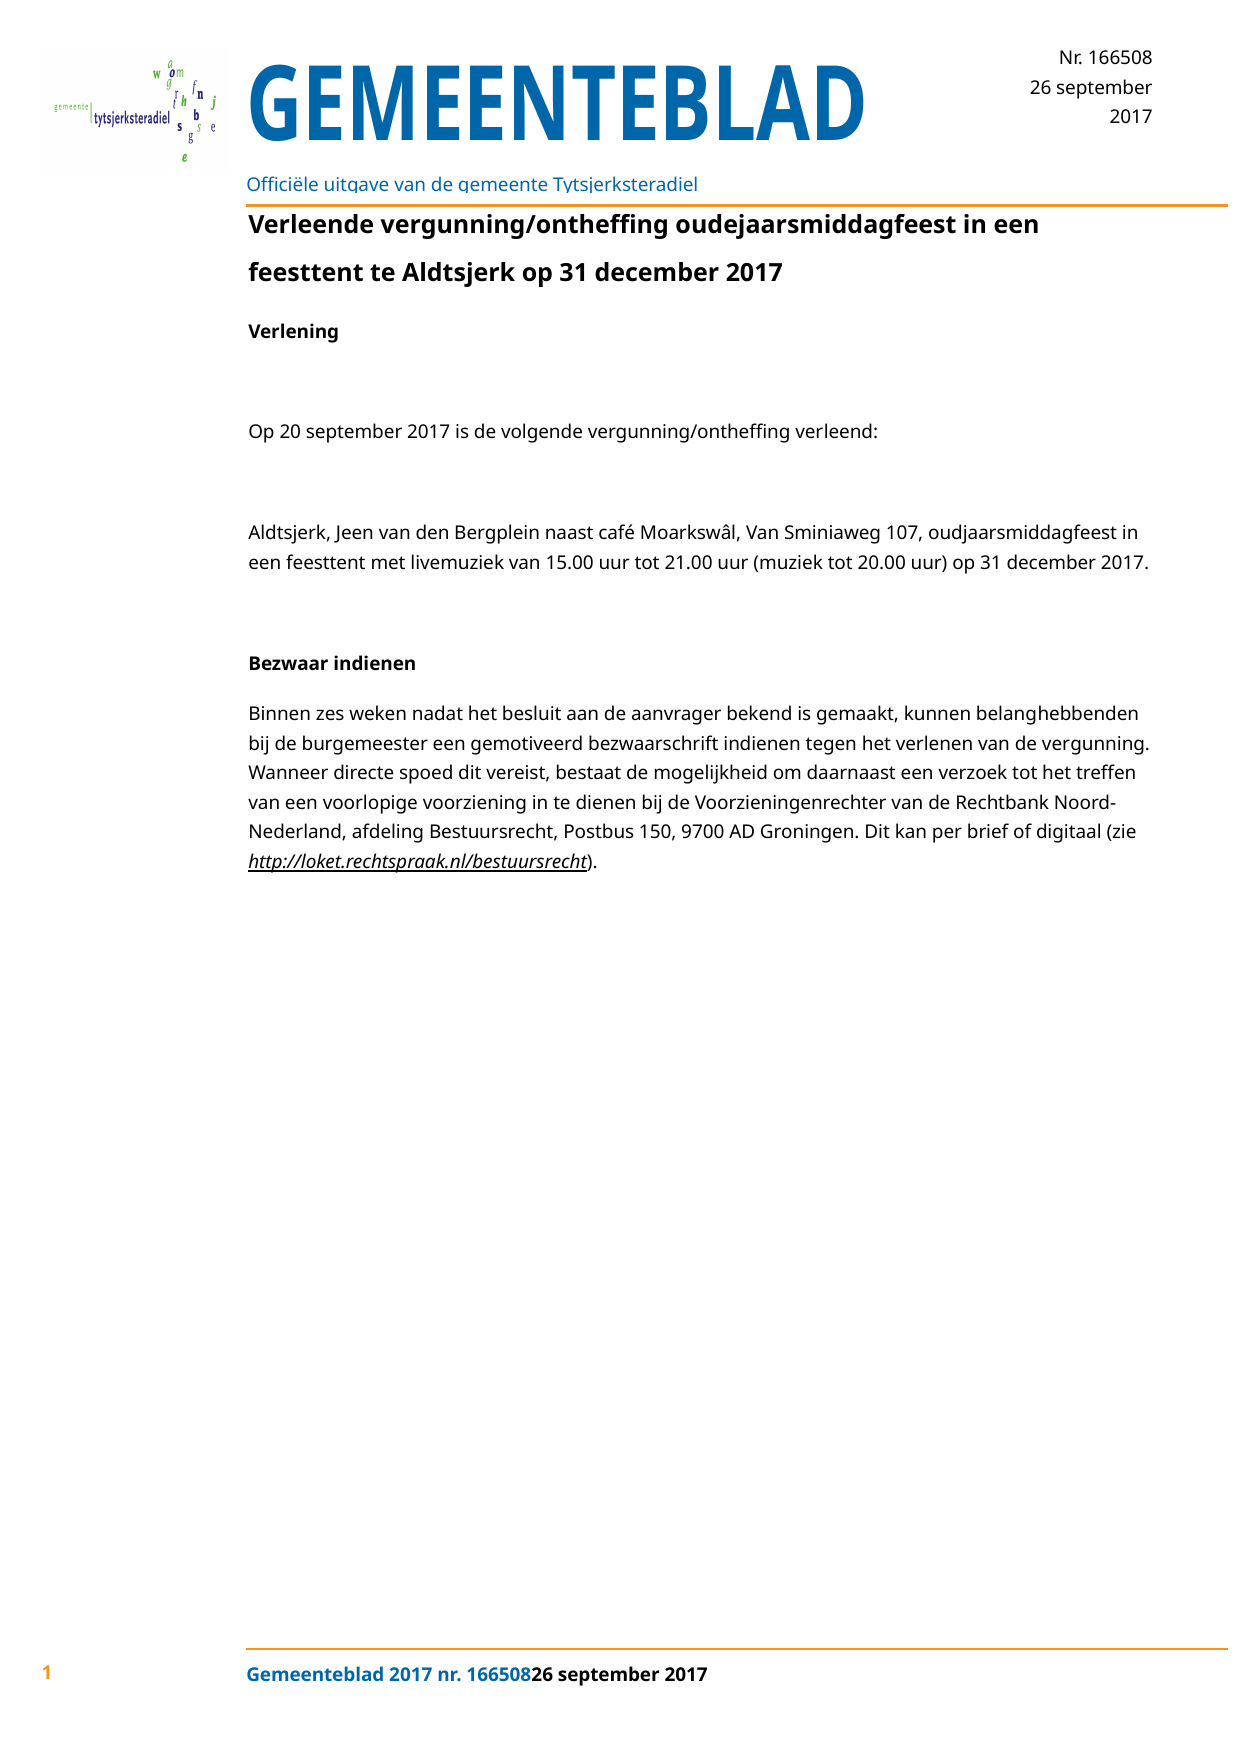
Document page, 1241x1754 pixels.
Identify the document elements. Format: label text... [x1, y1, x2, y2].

text Verleende vergunning/ontheffing oudejaarsmiddagfeest in een feesttent te Aldtsjerk op 31 december 2017 [248, 207, 1152, 288]
text Aldtsjerk, Jeen van den Bergplein naast café Moarkswâl, Van Sminiaweg 107, oudjaarsmiddagfeest in een feesttent met livemuziek van 15.00 uur tot 21.00 uur (muziek tot 20.00 uur) op 31 december 2017. [248, 519, 1152, 575]
text Verlening [248, 318, 1152, 344]
text Binnen zes weken nadat het besluit aan de aanvrager bekend is gemaakt, kunnen belang­hebbenden bij de burgemeester een gemotiveerd bezwaarschrift indienen tegen het verlenen van de ver­gunning. Wanneer directe spoed dit vereist, bestaat de mogelijkheid om daarnaast een verzoek tot het treffen van een voorlopige voorziening in te dienen bij de Voorzieningenrechter van de Rechtbank Noord-Nederland, afdeling Bestuursrecht, Postbus 150, 9700 AD Groningen. Dit kan per brief of digitaal (zie http://loket.rechtspraak.nl/bestuursrecht). [248, 700, 1152, 874]
text Bezwaar indienen [248, 650, 1152, 676]
text Op 20 september 2017 is de volgende vergunning/ontheffing ver­leend: [248, 419, 1152, 444]
picture [41, 47, 231, 172]
